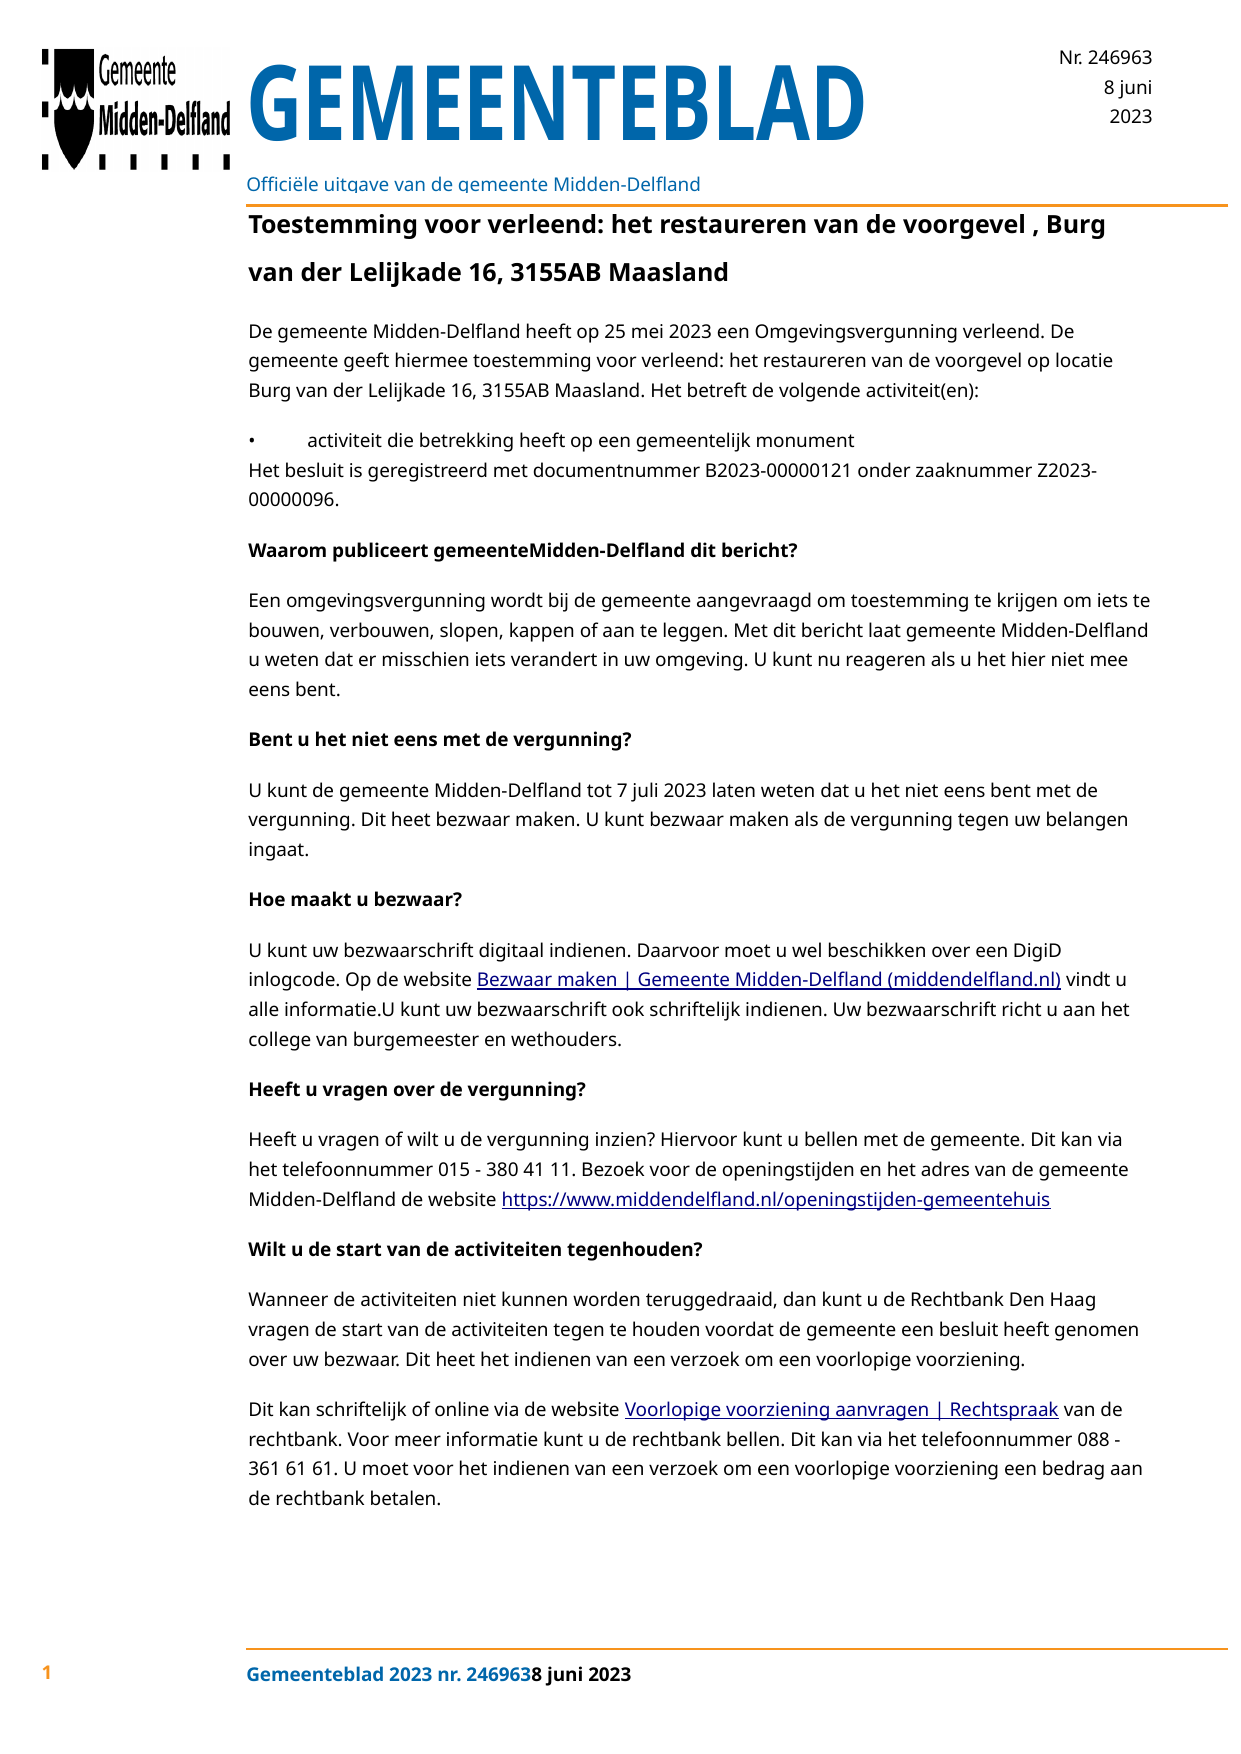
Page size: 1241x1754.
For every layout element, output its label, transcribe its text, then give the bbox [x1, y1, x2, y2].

text Heeft u vragen of wilt u de vergunning inzien? Hiervoor kunt u bellen met de gemeente. Dit kan via het telefoonnummer 015 - 380 41 11. Bezoek voor de openingstijden en het adres van de gemeente Midden-Delfland de website https://www.middendelfland.nl/openingstijden-gemeentehuis [248, 1127, 1152, 1212]
text Dit kan schriftelijk of online via de website Voorlopige voorziening aanvragen | Rechtspraak van de rechtbank. Voor meer informatie kunt u de rechtbank bellen. Dit kan via het telefoonnummer 088 - 361 61 61. U moet voor het indienen van een verzoek om een voorlopige voorziening een bedrag aan de rechtbank betalen. [248, 1396, 1152, 1511]
text De gemeente Midden-Delfland heeft op 25 mei 2023 een Omgevingsvergunning verleend. De gemeente geeft hiermee toestemming voor verleend: het restaureren van de voorgevel op locatie Burg van der Lelijkade 16, 3155AB Maasland. Het betreft de volgende activiteit(en): [248, 318, 1152, 403]
text Bent u het niet eens met de vergunning? [248, 727, 1152, 752]
text Heeft u vragen over de vergunning? [248, 1076, 1152, 1102]
text Toestemming voor verleend: het restaureren van de voorgevel , Burg van der Lelijkade 16, 3155AB Maasland [248, 207, 1152, 288]
text Het besluit is geregistreerd met documentnummer B2023-00000121 onder zaaknummer Z2023-00000096. [248, 457, 1152, 512]
text Wanneer de activiteiten niet kunnen worden teruggedraaid, dan kunt u de Rechtbank Den Haag vragen de start van de activiteiten tegen te houden voordat de gemeente een besluit heeft genomen over uw bezwaar. Dit heet het indienen van een verzoek om een voorlopige voorziening. [248, 1287, 1152, 1372]
text Waarom publiceert gemeenteMidden-Delfland dit bericht? [248, 537, 1152, 563]
picture [41, 47, 231, 172]
text Een omgevingsvergunning wordt bij de gemeente aangevraagd om toestemming te krijgen om iets te bouwen, verbouwen, slopen, kappen of aan te leggen. Met dit bericht laat gemeente Midden-Delfland u weten dat er misschien iets verandert in uw omgeving. U kunt nu reageren als u het hier niet mee eens bent. [248, 587, 1152, 702]
list activiteit die betrekking heeft op een gemeentelijk monument [248, 427, 1152, 453]
text Hoe maakt u bezwaar? [248, 887, 1152, 912]
text U kunt de gemeente Midden-Delfland tot 7 juli 2023 laten weten dat u het niet eens bent met de vergunning. Dit heet bezwaar maken. U kunt bezwaar maken als de vergunning tegen uw belangen ingaat. [248, 777, 1152, 862]
text U kunt uw bezwaarschrift digitaal indienen. Daarvoor moet u wel beschikken over een DigiD inlogcode. Op de website Bezwaar maken | Gemeente Midden-Delfland (middendelfland.nl) vindt u alle informatie.U kunt uw bezwaarschrift ook schriftelijk indienen. Uw bezwaarschrift richt u aan het college van burgemeester en wethouders. [248, 937, 1152, 1052]
text Wilt u de start van de activiteiten tegenhouden? [248, 1236, 1152, 1262]
